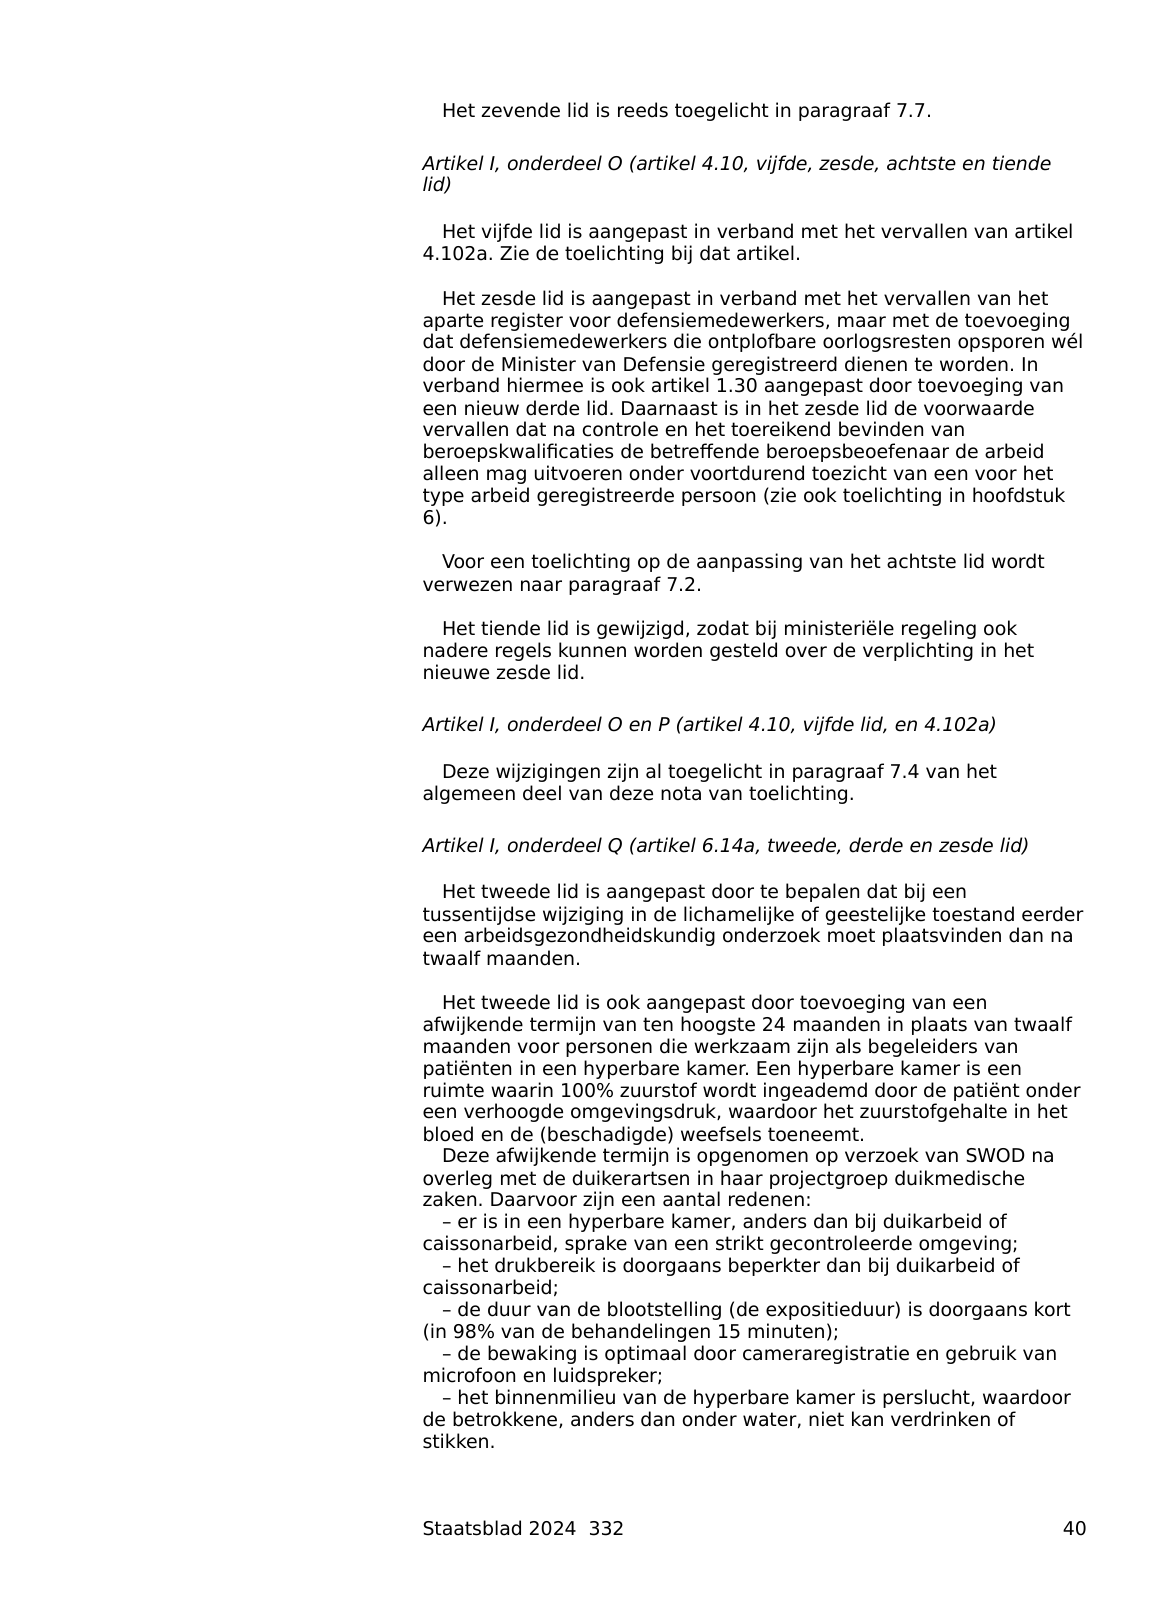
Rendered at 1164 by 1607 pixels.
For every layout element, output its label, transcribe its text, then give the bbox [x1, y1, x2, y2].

text Het zesde lid is aangepast in verband met het vervallen van het aparte register voor defensiemedewerkers, maar met de toevoeging dat defensiemedewerkers die ontplofbare oorlogsresten opsporen wél door de Minister van Defensie geregistreerd dienen te worden. In verband hiermee is ook artikel 1.30 aangepast door toevoeging van een nieuw derde lid. Daarnaast is in het zesde lid de voorwaarde vervallen dat na controle en het toereikend bevinden van beroepskwalificaties de betreffende beroepsbeoefenaar de arbeid alleen mag uitvoeren onder voortdurend toezicht van een voor het type arbeid geregistreerde persoon (zie ook toelichting in hoofdstuk 6). [422, 287, 1087, 529]
text Het vijfde lid is aangepast in verband met het vervallen van artikel 4.102a. Zie de toelichting bij dat artikel. [422, 221, 1087, 265]
text Het zevende lid is reeds toegelicht in paragraaf 7.7. [422, 100, 1087, 122]
text Het tweede lid is aangepast door te bepalen dat bij een tussentijdse wijziging in de lichamelijke of geestelijke toestand eerder een arbeidsgezondheidskundig onderzoek moet plaatsvinden dan na twaalf maanden. [422, 881, 1087, 969]
subtitle Artikel I, onderdeel O en P (artikel 4.10, vijfde lid, en 4.102a) [422, 713, 1087, 736]
text Deze wijzigingen zijn al toegelicht in paragraaf 7.4 van het algemeen deel van deze nota van toelichting. [422, 761, 1087, 804]
text – er is in een hyperbare kamer, anders dan bij duikarbeid of caissonarbeid, sprake van een strikt gecontroleerde omgeving; [422, 1211, 1087, 1255]
subtitle Artikel I, onderdeel O (artikel 4.10, vijfde, zesde, achtste en tiende lid) [422, 152, 1087, 196]
text Het tiende lid is gewijzigd, zodat bij ministeriële regeling ook nadere regels kunnen worden gesteld over de verplichting in het nieuwe zesde lid. [422, 618, 1087, 683]
text – het drukbereik is doorgaans beperkter dan bij duikarbeid of caissonarbeid; [422, 1255, 1087, 1299]
text – het binnenmilieu van de hyperbare kamer is perslucht, waardoor de betrokkene, anders dan onder water, niet kan verdrinken of stikken. [422, 1387, 1087, 1453]
text – de duur van de blootstelling (de expositieduur) is doorgaans kort (in 98% van de behandelingen 15 minuten); [422, 1299, 1087, 1343]
text Deze afwijkende termijn is opgenomen op verzoek van SWOD na overleg met de duikerartsen in haar projectgroep duikmedische zaken. Daarvoor zijn een aantal redenen: [422, 1145, 1087, 1211]
text Het tweede lid is ook aangepast door toevoeging van een afwijkende termijn van ten hoogste 24 maanden in plaats van twaalf maanden voor personen die werkzaam zijn als begeleiders van patiënten in een hyperbare kamer. Een hyperbare kamer is een ruimte waarin 100% zuurstof wordt ingeademd door de patiënt onder een verhoogde omgevingsdruk, waardoor het zuurstofgehalte in het bloed en de (beschadigde) weefsels toeneemt. [422, 992, 1087, 1145]
subtitle Artikel I, onderdeel Q (artikel 6.14a, tweede, derde en zesde lid) [422, 834, 1087, 856]
text Voor een toelichting op de aanpassing van het achtste lid wordt verwezen naar paragraaf 7.2. [422, 551, 1087, 595]
text – de bewaking is optimaal door cameraregistratie en gebruik van microfoon en luidspreker; [422, 1343, 1087, 1387]
